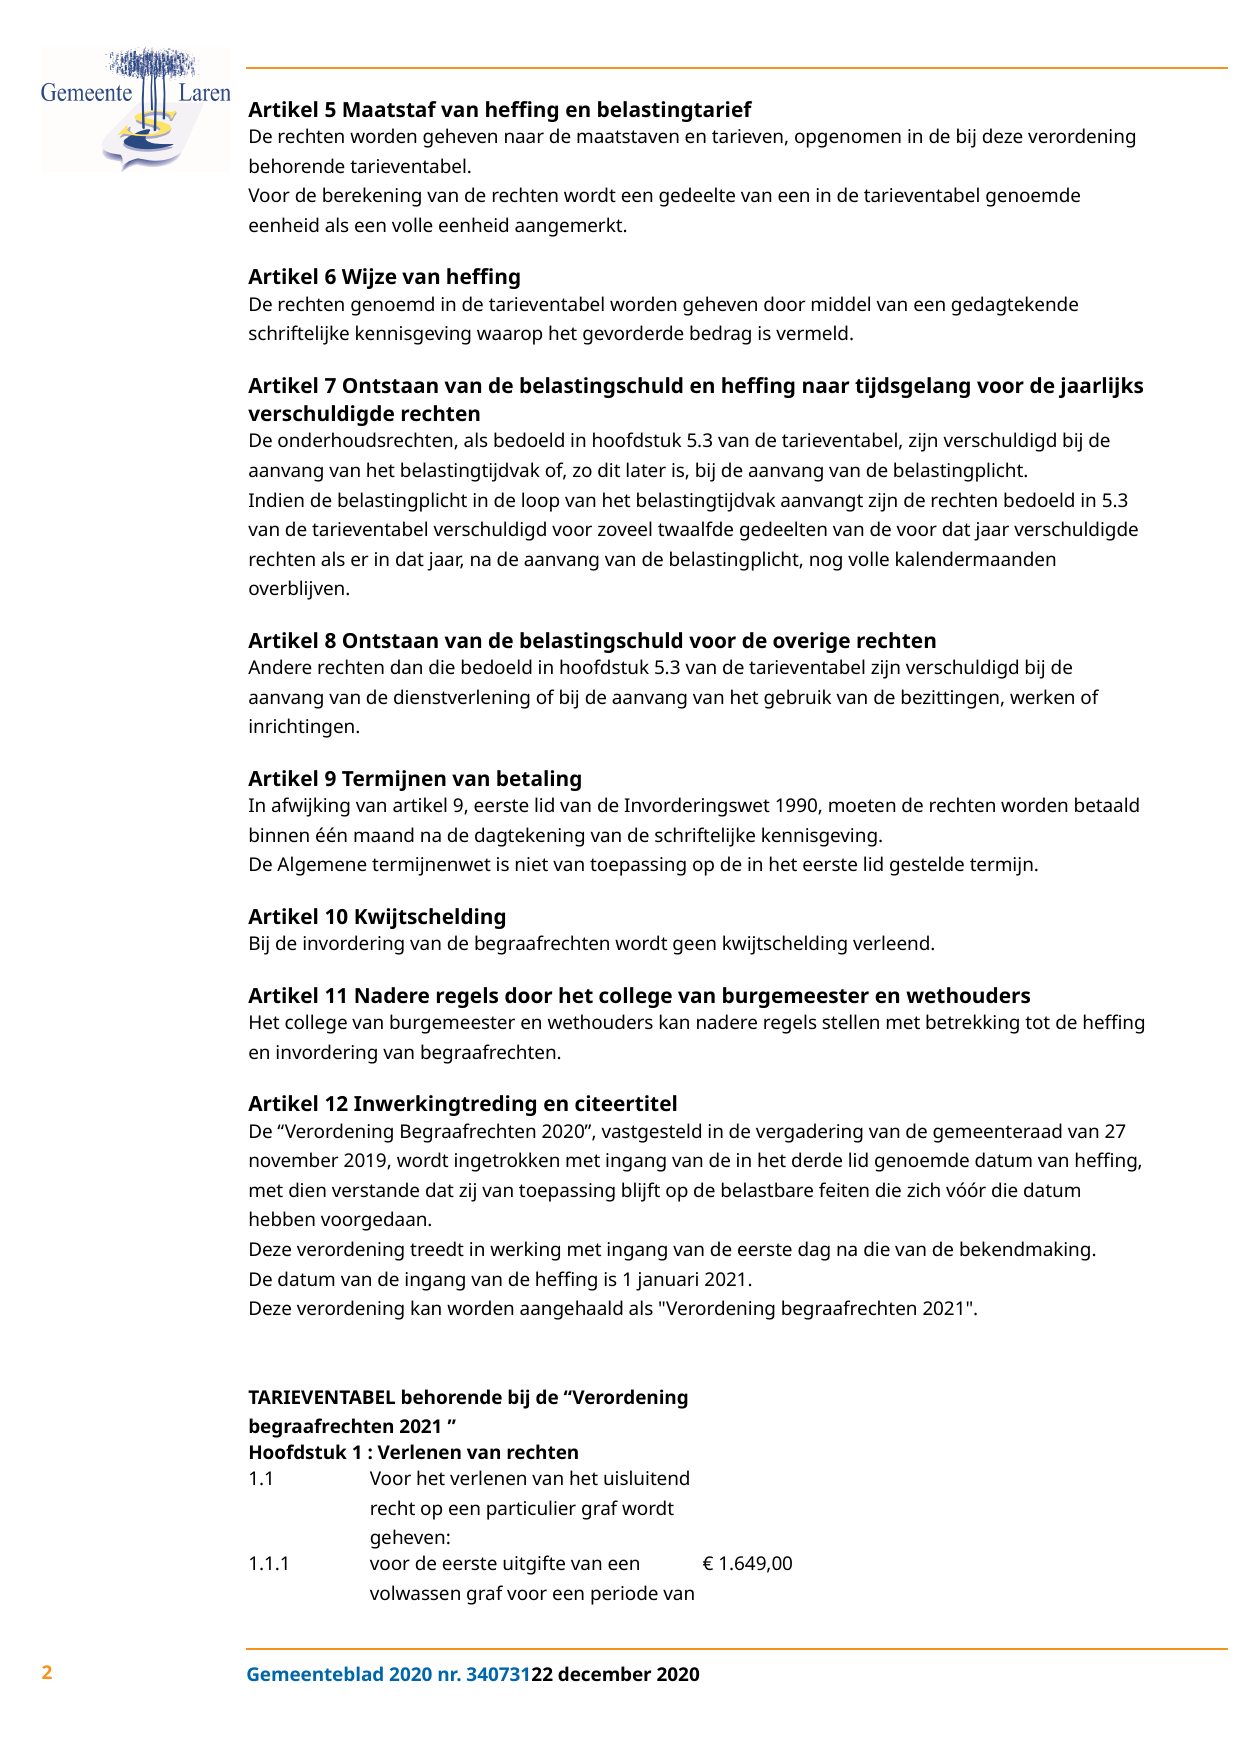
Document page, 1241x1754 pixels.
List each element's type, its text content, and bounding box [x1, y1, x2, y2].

text Artikel 8 Ontstaan van de belastingschuld voor de overige rechten [248, 626, 1152, 654]
table_cell Voor het verlenen van het uisluitend recht op een particulier graf wordt geheven: [370, 1465, 702, 1550]
text De datum van de ingang van de heffing is 1 januari 2021. [248, 1266, 1152, 1291]
text Voor de berekening van de rechten wordt een gedeelte van een in de tarieventabel genoemde eenheid als een volle eenheid aangemerkt. [248, 182, 1152, 238]
text Artikel 9 Termijnen van betaling [248, 764, 1152, 792]
text Indien de belastingplicht in de loop van het belastingtijdvak aanvangt zijn de rechten bedoeld in 5.3 van de tarieventabel verschuldigd voor zoveel twaalfde gedeelten van de voor dat jaar verschuldigde rechten als er in dat jaar, na de aanvang van de belastingplicht, nog volle kalendermaanden overblijven. [248, 487, 1152, 601]
table_cell 1.1.1 [248, 1550, 369, 1605]
text Artikel 12 Inwerkingtreding en citeertitel [248, 1089, 1152, 1118]
table_header TARIEVENTABEL behorende bij de “Verordening begraafrechten 2021 ” [248, 1384, 824, 1439]
text De Algemene termijnenwet is niet van toepassing op de in het eerste lid gestelde termijn. [248, 852, 1152, 877]
text De rechten worden geheven naar de maatstaven en tarieven, opgenomen in de bij deze verordening behorende tarieventabel. [248, 123, 1152, 178]
text Artikel 5 Maatstaf van heffing en belastingtarief [248, 95, 1152, 123]
table_cell Hoofdstuk 1 : Verlenen van rechten [248, 1440, 824, 1465]
text Artikel 7 Ontstaan van de belastingschuld en heffing naar tijdsgelang voor de jaarlijks verschuldigde rechten [248, 371, 1152, 428]
text De onderhoudsrechten, als bedoeld in hoofdstuk 5.3 van de tarieventabel, zijn verschuldigd bij de aanvang van het belastingtijdvak of, zo dit later is, bij de aanvang van de belastingplicht. [248, 428, 1152, 483]
text Andere rechten dan die bedoeld in hoofdstuk 5.3 van de tarieventabel zijn verschuldigd bij de aanvang van de dienstverlening of bij de aanvang van het gebruik van de bezittingen, werken of inrichtingen. [248, 654, 1152, 739]
text Artikel 6 Wijze van heffing [248, 262, 1152, 291]
text De rechten genoemd in de tarieventabel worden geheven door middel van een gedagtekende schriftelijke kennisgeving waarop het gevorderde bedrag is vermeld. [248, 291, 1152, 346]
table_cell 1.1 [248, 1465, 369, 1550]
picture [41, 47, 231, 172]
text Deze verordening treedt in werking met ingang van de eerste dag na die van de bekendmaking. [248, 1236, 1152, 1262]
table_cell [703, 1465, 824, 1550]
text Artikel 10 Kwijtschelding [248, 902, 1152, 931]
text Het college van burgemeester en wethouders kan nadere regels stellen met betrekking tot de heffing en invordering van begraafrechten. [248, 1009, 1152, 1065]
text Bij de invordering van de begraafrechten wordt geen kwijtschelding verleend. [248, 931, 1152, 956]
text In afwijking van artikel 9, eerste lid van de Invorderingswet 1990, moeten de rechten worden betaald binnen één maand na de dagtekening van de schriftelijke kennisgeving. [248, 792, 1152, 848]
table_cell voor de eerste uitgifte van een volwassen graf voor een periode van [370, 1550, 702, 1605]
text Artikel 11 Nadere regels door het college van burgemeester en wethouders [248, 981, 1152, 1009]
text De “Verordening Begraafrechten 2020”, vastgesteld in de vergadering van de gemeenteraad van 27 november 2019, wordt ingetrokken met ingang van de in het derde lid genoemde datum van heffing, met dien verstande dat zij van toepassing blijft op de belastbare feiten die zich vóór die datum hebben voorgedaan. [248, 1118, 1152, 1232]
table_cell € 1.649,00 [703, 1550, 824, 1605]
text Deze verordening kan worden aangehaald als "Verordening begraafrechten 2021". [248, 1295, 1152, 1321]
